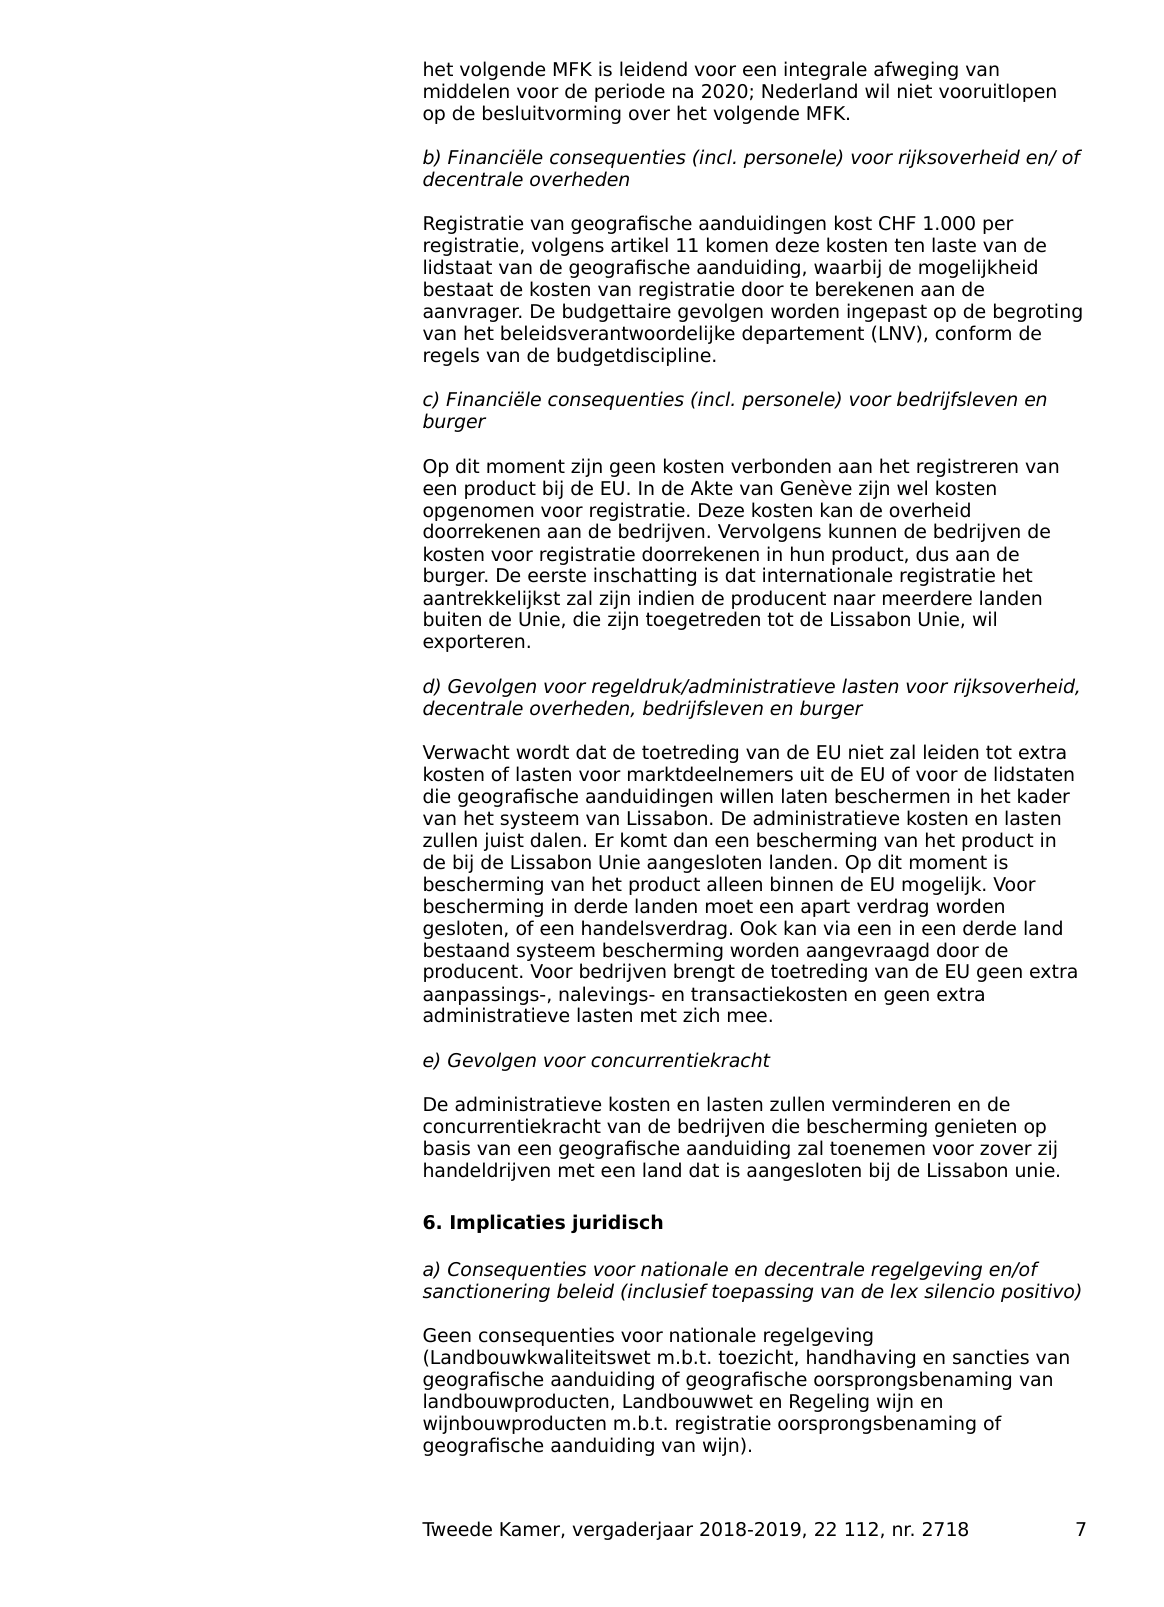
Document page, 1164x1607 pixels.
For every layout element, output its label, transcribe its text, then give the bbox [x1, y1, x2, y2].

text De administratieve kosten en lasten zullen verminderen en de concurrentiekracht van de bedrijven die bescherming genieten op basis van een geografische aanduiding zal toenemen voor zover zij handeldrijven met een land dat is aangesloten bij de Lissabon unie. [422, 1094, 1087, 1182]
text Op dit moment zijn geen kosten verbonden aan het registreren van een product bij de EU. In de Akte van Genève zijn wel kosten opgenomen voor registratie. Deze kosten kan de overheid doorrekenen aan de bedrijven. Vervolgens kunnen de bedrijven de kosten voor registratie doorrekenen in hun product, dus aan de burger. De eerste inschatting is dat internationale registratie het aantrekkelijkst zal zijn indien de producent naar meerdere landen buiten de Unie, die zijn toegetreden tot de Lissabon Unie, wil exporteren. [422, 456, 1087, 653]
subtitle a) Consequenties voor nationale en decentrale regelgeving en/of sanctionering beleid (inclusief toepassing van de lex silencio positivo) [422, 1259, 1087, 1303]
text Registratie van geografische aanduidingen kost CHF 1.000 per registratie, volgens artikel 11 komen deze kosten ten laste van de lidstaat van de geografische aanduiding, waarbij de mogelijkheid bestaat de kosten van registratie door te berekenen aan de aanvrager. De budgettaire gevolgen worden ingepast op de begroting van het beleidsverantwoordelijke departement (LNV), conform de regels van de budgetdiscipline. [422, 213, 1087, 367]
subtitle d) Gevolgen voor regeldruk/administratieve lasten voor rijksoverheid, decentrale overheden, bedrijfsleven en burger [422, 676, 1087, 719]
text het volgende MFK is leidend voor een integrale afweging van middelen voor de periode na 2020; Nederland wil niet vooruitlopen op de besluitvorming over het volgende MFK. [422, 59, 1087, 125]
text Verwacht wordt dat de toetreding van de EU niet zal leiden tot extra kosten of lasten voor marktdeelnemers uit de EU of voor de lidstaten die geografische aanduidingen willen laten beschermen in het kader van het systeem van Lissabon. De administratieve kosten en lasten zullen juist dalen. Er komt dan een bescherming van het product in de bij de Lissabon Unie aangesloten landen. Op dit moment is bescherming van het product alleen binnen de EU mogelijk. Voor bescherming in derde landen moet een apart verdrag worden gesloten, of een handelsverdrag. Ook kan via een in een derde land bestaand systeem bescherming worden aangevraagd door de producent. Voor bedrijven brengt de toetreding van de EU geen extra aanpassings-, nalevings- en transactiekosten en geen extra administratieve lasten met zich mee. [422, 742, 1087, 1027]
subtitle 6. Implicaties juridisch [422, 1212, 1087, 1234]
subtitle c) Financiële consequenties (incl. personele) voor bedrijfsleven en burger [422, 389, 1087, 433]
text Geen consequenties voor nationale regelgeving (Landbouwkwaliteitswet m.b.t. toezicht, handhaving en sancties van geografische aanduiding of geografische oorsprongsbenaming van landbouwproducten, Landbouwwet en Regeling wijn en wijnbouwproducten m.b.t. registratie oorsprongsbenaming of geografische aanduiding van wijn). [422, 1325, 1087, 1457]
subtitle e) Gevolgen voor concurrentiekracht [422, 1049, 1087, 1072]
subtitle b) Financiële consequenties (incl. personele) voor rijksoverheid en/ of decentrale overheden [422, 147, 1087, 191]
